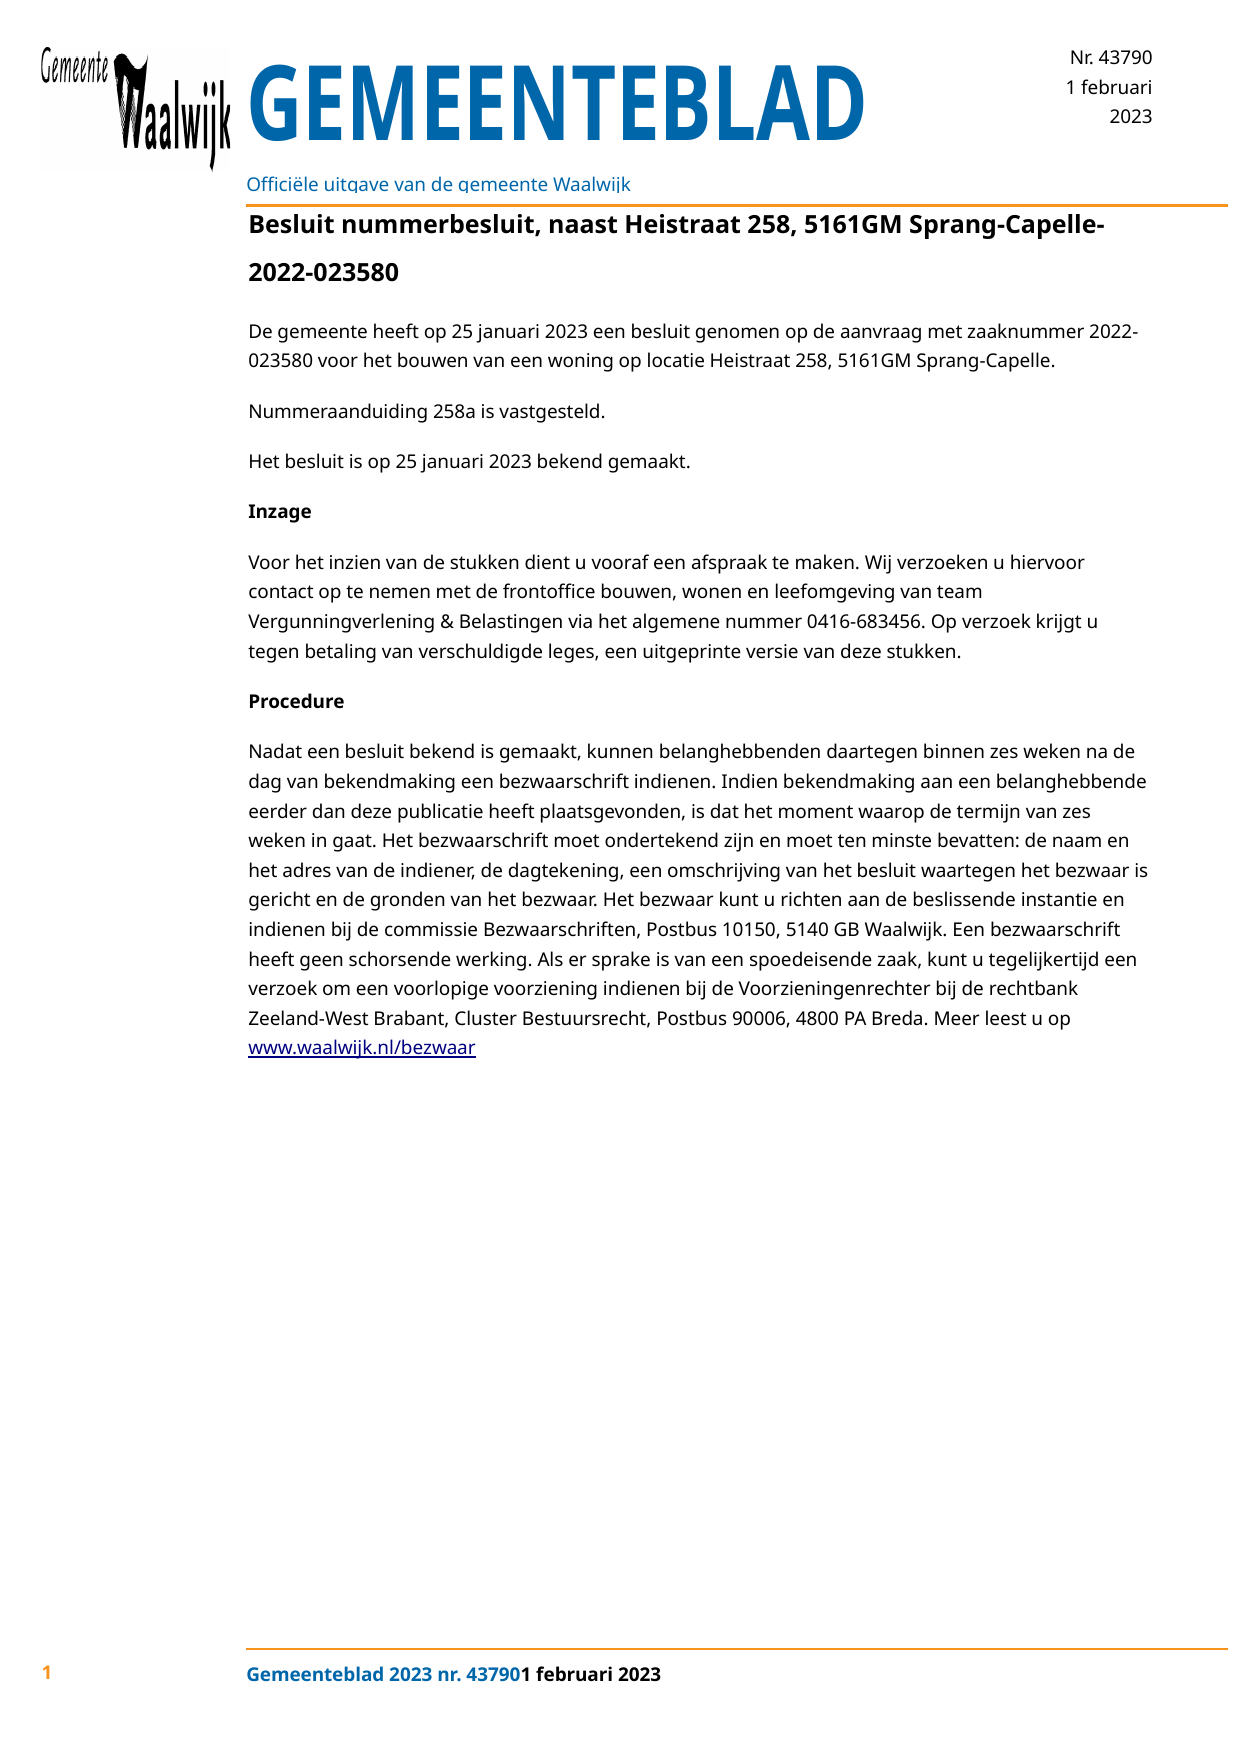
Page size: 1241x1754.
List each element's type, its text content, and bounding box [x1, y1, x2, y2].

text Inzage [248, 499, 1152, 524]
text Procedure [248, 688, 1152, 714]
text Het besluit is op 25 januari 2023 bekend gemaakt. [248, 448, 1152, 474]
text De gemeente heeft op 25 januari 2023 een besluit genomen op de aanvraag met zaaknummer 2022-023580 voor het bouwen van een woning op locatie Heistraat 258, 5161GM Sprang-Capelle. [248, 318, 1152, 373]
text Besluit nummerbesluit, naast Heistraat 258, 5161GM Sprang-Capelle-2022-023580 [248, 207, 1152, 288]
text Nadat een besluit bekend is gemaakt, kunnen belanghebbenden daartegen binnen zes weken na de dag van bekendmaking een bezwaarschrift indienen. Indien bekendmaking aan een belanghebbende eerder dan deze publicatie heeft plaatsgevonden, is dat het moment waarop de termijn van zes weken in gaat. Het bezwaarschrift moet ondertekend zijn en moet ten minste bevatten: de naam en het adres van de indiener, de dagtekening, een omschrijving van het besluit waartegen het bezwaar is gericht en de gronden van het bezwaar. Het bezwaar kunt u richten aan de beslissende instantie en indienen bij de commissie Bezwaarschriften, Postbus 10150, 5140 GB Waalwijk. Een bezwaarschrift heeft geen schorsende werking. Als er sprake is van een spoedeisende zaak, kunt u tegelijkertijd een verzoek om een voorlopige voorziening indienen bij de Voorzieningenrechter bij de rechtbank Zeeland-West Brabant, Cluster Bestuursrecht, Postbus 90006, 4800 PA Breda. Meer leest u op www.waalwijk.nl/bezwaar [248, 739, 1152, 1060]
picture [41, 47, 231, 172]
text Voor het inzien van de stukken dient u vooraf een afspraak te maken. Wij verzoeken u hiervoor contact op te nemen met de frontoffice bouwen, wonen en leefomgeving van team Vergunningverlening & Belastingen via het algemene nummer 0416-683456. Op verzoek krijgt u tegen betaling van verschuldigde leges, een uitgeprinte versie van deze stukken. [248, 549, 1152, 664]
text Nummeraanduiding 258a is vastgesteld. [248, 398, 1152, 424]
